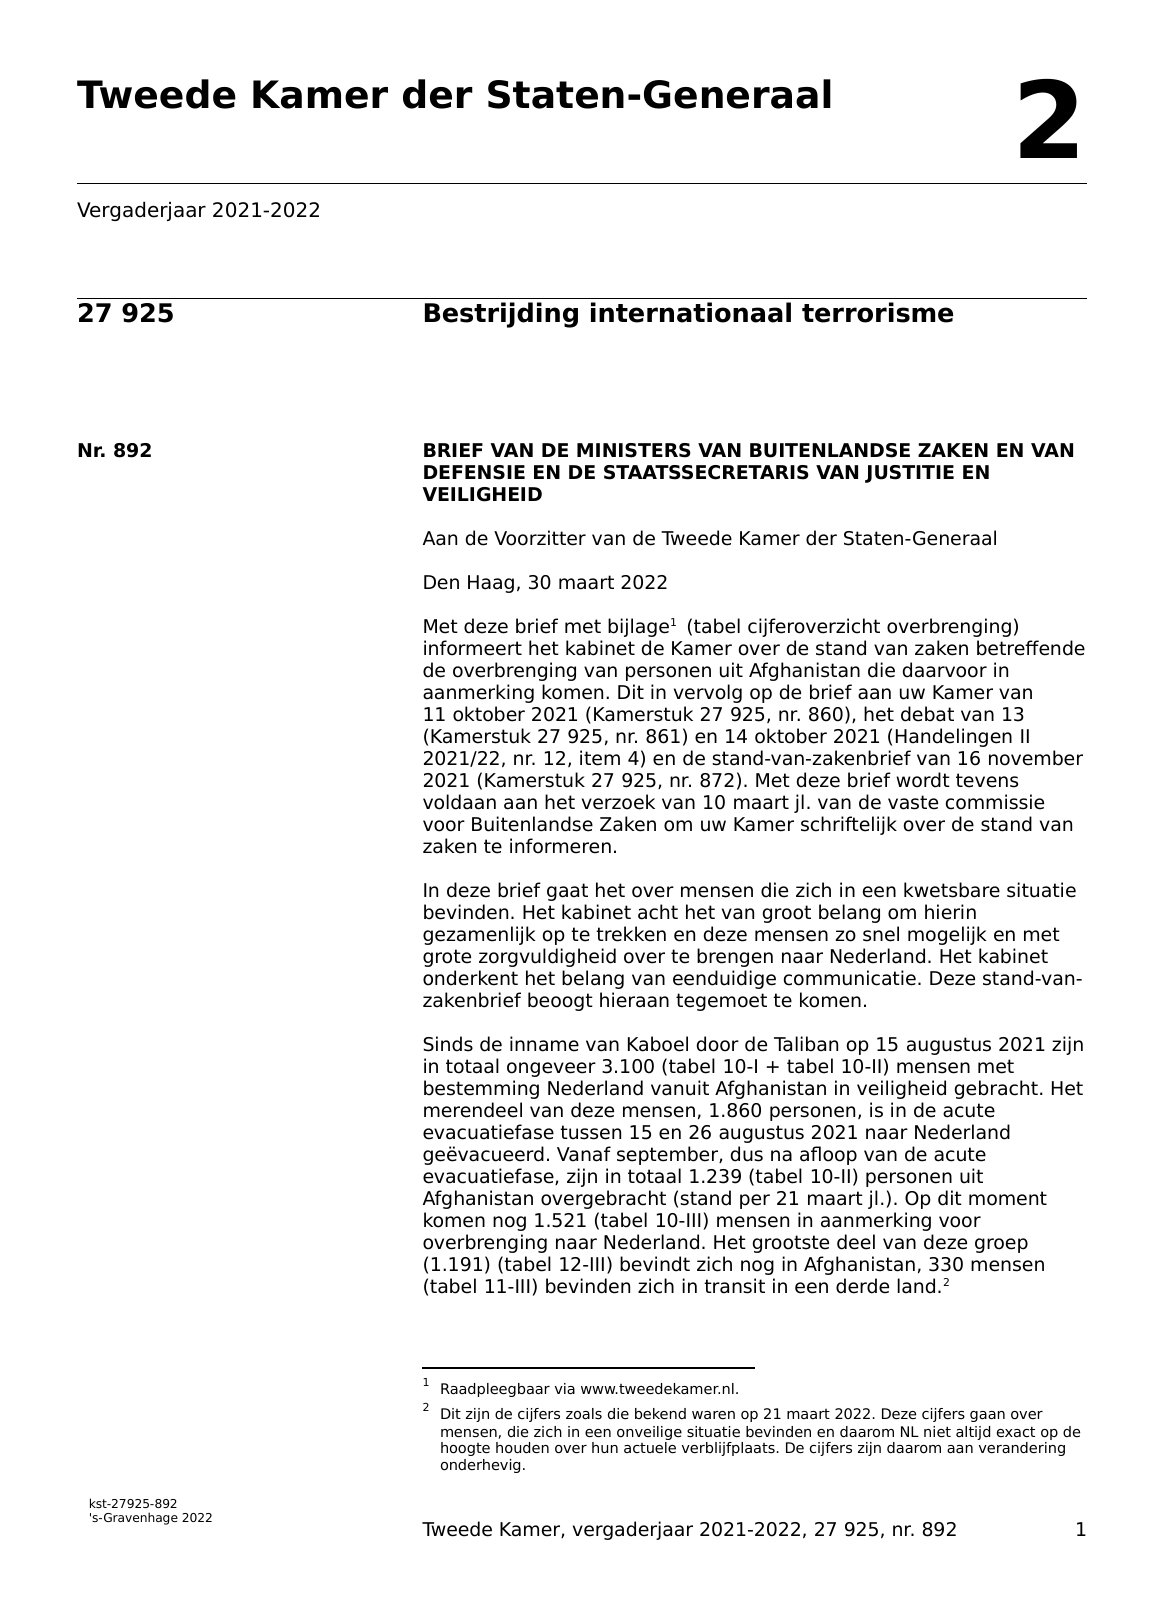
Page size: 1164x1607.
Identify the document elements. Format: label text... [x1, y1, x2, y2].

table_header 2 [886, 59, 1087, 183]
text kst-27925-892 [88, 1497, 323, 1511]
table_cell Vergaderjaar 2021-2022 [77, 184, 1087, 298]
subtitle 27 925 Bestrijding internationaal terrorisme [77, 299, 1087, 329]
text Raadpleegbaar via www.tweedekamer.nl. [422, 1377, 1087, 1399]
text Dit zijn de cijfers zoals die bekend waren op 21 maart 2022. Deze cijfers gaan over mensen, die zich in een onveilige situatie bevinden en daarom NL niet altijd exact op de hoogte houden over hun actuele verblijfplaats. De cijfers zijn daarom aan verandering onderhevig. [422, 1402, 1087, 1474]
text In deze brief gaat het over mensen die zich in een kwetsbare situatie bevinden. Het kabinet acht het van groot belang om hierin gezamenlijk op te trekken en deze mensen zo snel mogelijk en met grote zorgvuldigheid over te brengen naar Nederland. Het kabinet onderkent het belang van eenduidige communicatie. Deze stand-van-zakenbrief beoogt hieraan tegemoet te komen. [422, 880, 1087, 1012]
text Met deze brief met bijlage (tabel cijferoverzicht overbrenging) informeert het kabinet de Kamer over de stand van zaken betreffende de overbrenging van personen uit Afghanistan die daarvoor in aanmerking komen. Dit in vervolg op de brief aan uw Kamer van 11 oktober 2021 (Kamerstuk 27 925, nr. 860), het debat van 13 (Kamerstuk 27 925, nr. 861) en 14 oktober 2021 (Handelingen II 2021/22, nr. 12, item 4) en de stand-van-zakenbrief van 16 november 2021 (Kamerstuk 27 925, nr. 872). Met deze brief wordt tevens voldaan aan het verzoek van 10 maart jl. van de vaste commissie voor Buitenlandse Zaken om uw Kamer schriftelijk over de stand van zaken te informeren. [422, 616, 1087, 858]
text Den Haag, 30 maart 2022 [422, 572, 1087, 594]
text 's-Gravenhage 2022 [88, 1511, 323, 1525]
subtitle Nr. 892 BRIEF VAN DE MINISTERS VAN BUITENLANDSE ZAKEN EN VAN DEFENSIE EN DE STAATSSECRETARIS VAN JUSTITIE EN VEILIGHEID [77, 440, 1087, 506]
text Aan de Voorzitter van de Tweede Kamer der Staten-Generaal [422, 528, 1087, 550]
table_header Tweede Kamer der Staten-Generaal [77, 59, 886, 183]
text Sinds de inname van Kaboel door de Taliban op 15 augustus 2021 zijn in totaal ongeveer 3.100 (tabel 10-I + tabel 10-II) mensen met bestemming Nederland vanuit Afghanistan in veiligheid gebracht. Het merendeel van deze mensen, 1.860 personen, is in de acute evacuatiefase tussen 15 en 26 augustus 2021 naar Nederland geëvacueerd. Vanaf september, dus na afloop van de acute evacuatiefase, zijn in totaal 1.239 (tabel 10-II) personen uit Afghanistan overgebracht (stand per 21 maart jl.). Op dit moment komen nog 1.521 (tabel 10-III) mensen in aanmerking voor overbrenging naar Nederland. Het grootste deel van deze groep (1.191) (tabel 12-III) bevindt zich nog in Afghanistan, 330 mensen (tabel 11-III) bevinden zich in transit in een derde land. [422, 1034, 1087, 1298]
